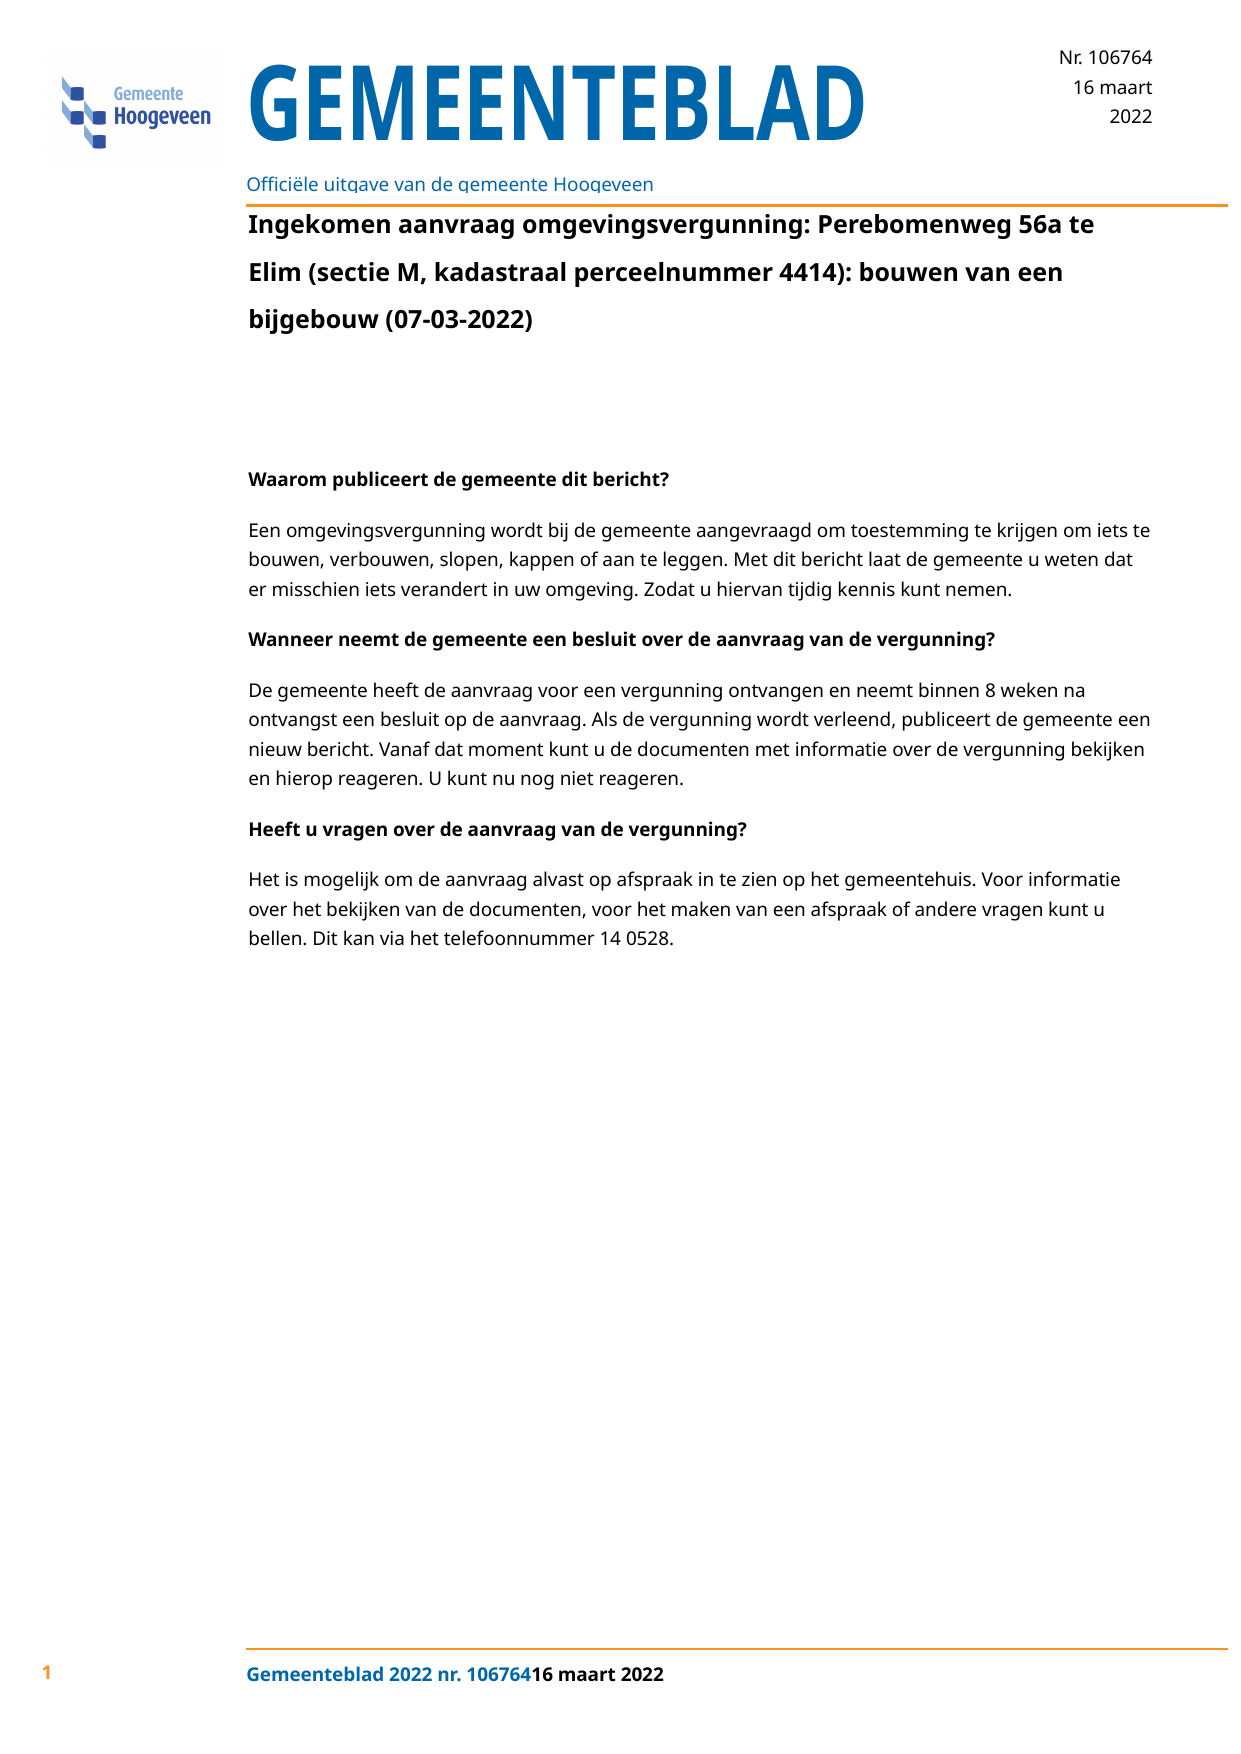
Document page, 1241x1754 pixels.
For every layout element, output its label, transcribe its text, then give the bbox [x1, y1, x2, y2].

text Ingekomen aanvraag omgevingsvergunning: Perebomenweg 56a te Elim (sectie M, kadastraal perceelnummer 4414): bouwen van een bijgebouw (07-03-2022) [248, 207, 1152, 336]
picture [41, 47, 231, 172]
text Een omgevingsvergunning wordt bij de gemeente aangevraagd om toestemming te krijgen om iets te bouwen, verbouwen, slopen, kappen of aan te leggen. Met dit bericht laat de gemeente u weten dat er misschien iets verandert in uw omgeving. Zodat u hiervan tijdig kennis kunt nemen. [248, 517, 1152, 602]
text Het is mogelijk om de aanvraag alvast op afspraak in te zien op het gemeentehuis. Voor informatie over het bekijken van de documenten, voor het maken van een afspraak of andere vragen kunt u bellen. Dit kan via het telefoonnummer 14 0528. [248, 866, 1152, 951]
text Wanneer neemt de gemeente een besluit over de aanvraag van de vergunning? [248, 626, 1152, 652]
text Heeft u vragen over de aanvraag van de vergunning? [248, 816, 1152, 842]
text Waarom publiceert de gemeente dit bericht? [248, 466, 1152, 492]
text De gemeente heeft de aanvraag voor een vergunning ontvangen en neemt binnen 8 weken na ontvangst een besluit op de aanvraag. Als de vergunning wordt verleend, publiceert de gemeente een nieuw bericht. Vanaf dat moment kunt u de documenten met informatie over de vergunning bekijken en hierop reageren. U kunt nu nog niet reageren. [248, 677, 1152, 791]
